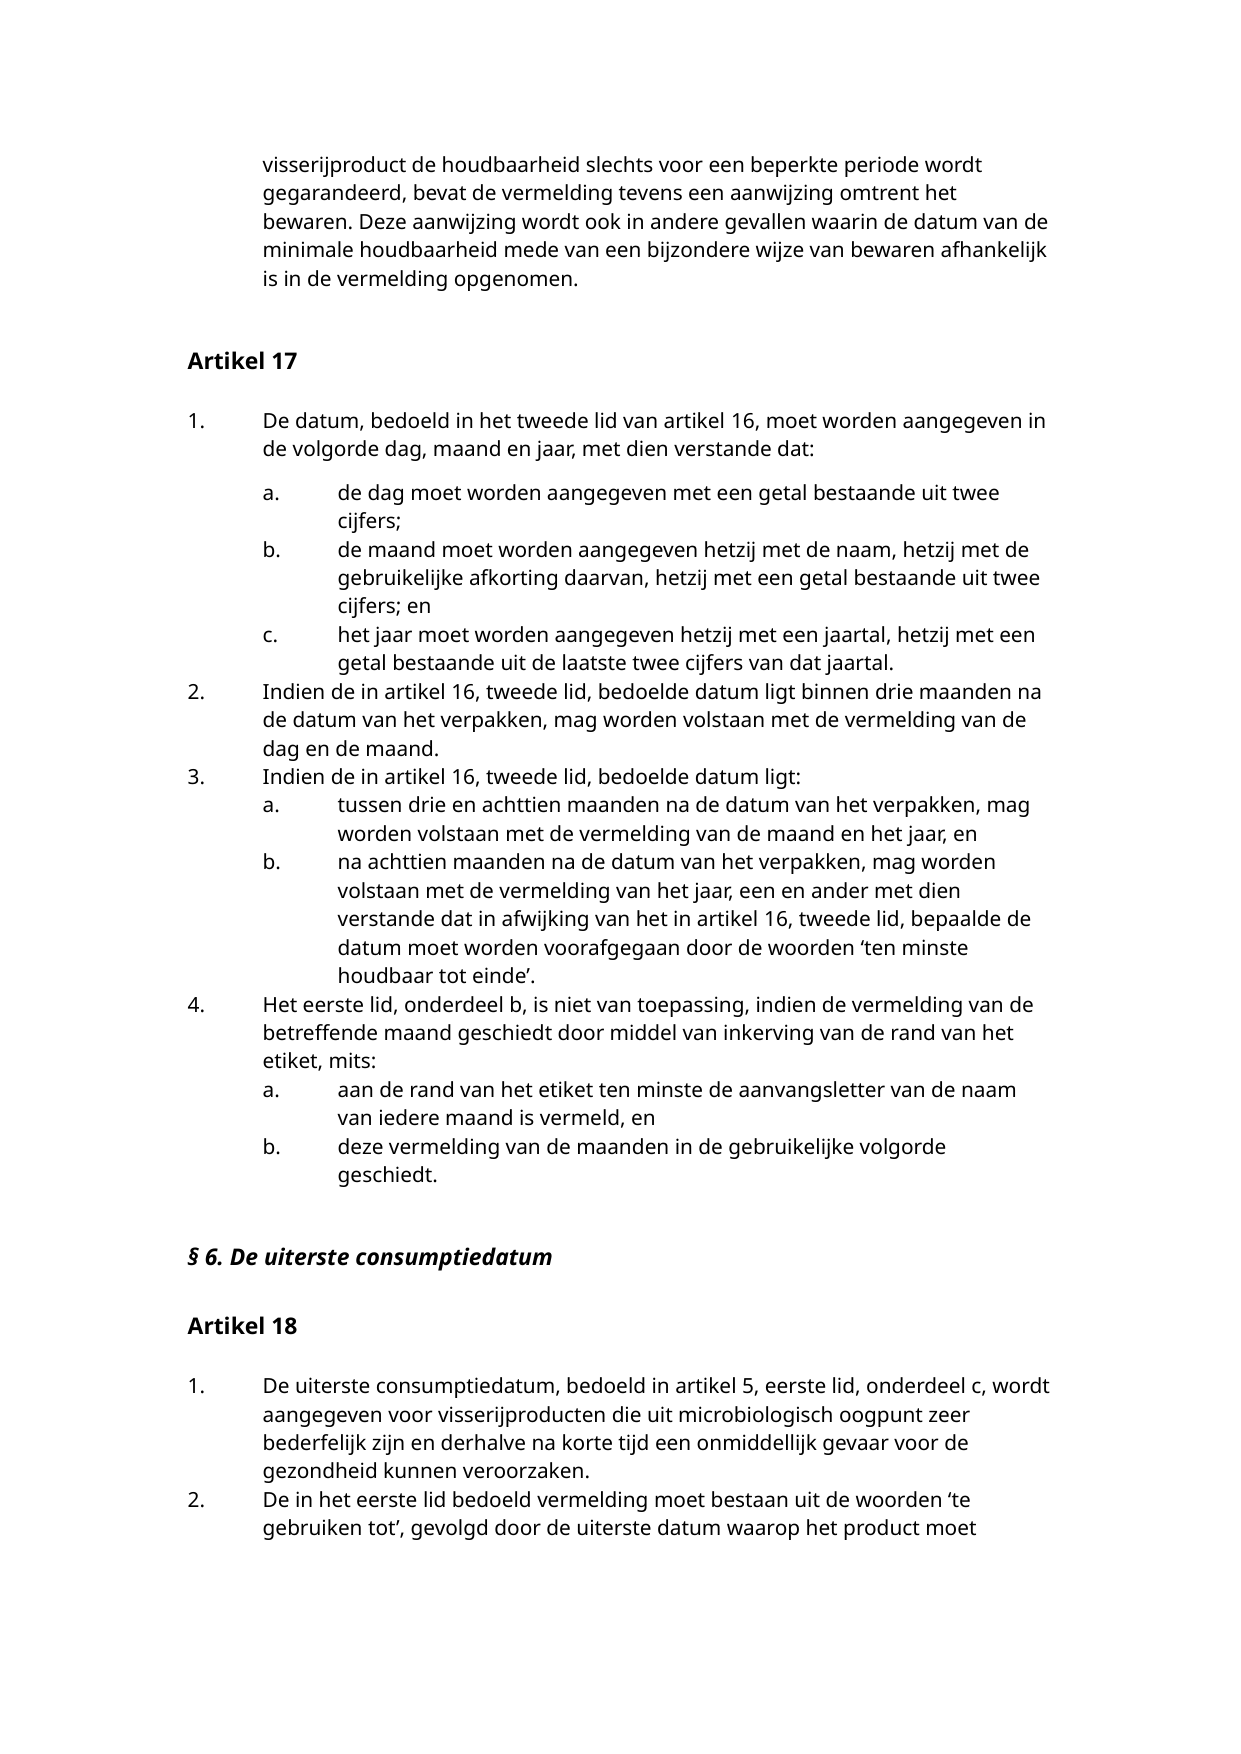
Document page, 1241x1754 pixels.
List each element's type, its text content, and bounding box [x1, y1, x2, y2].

subtitle Artikel 18 [187, 1310, 1053, 1341]
list De datum, bedoeld in het tweede lid van artikel 16, moet worden aangegeven in de volgorde dag, maand en jaar, met dien verstande dat: [187, 406, 1053, 463]
subtitle § 6. De uiterste consumptiedatum [187, 1241, 1053, 1272]
subtitle Artikel 17 [187, 345, 1053, 376]
list tussen drie en achttien maanden na de datum van het verpakken, mag worden volstaan met de vermelding van de maand en het jaar, en [262, 791, 1053, 847]
list De uiterste consumptiedatum, bedoeld in artikel 5, eerste lid, onderdeel c, wordt aangegeven voor visserijproducten die uit microbiologisch oogpunt zeer bederfelijk zijn en derhalve na korte tijd een onmiddellijk gevaar voor de gezondheid kunnen veroorzaken. [187, 1371, 1053, 1485]
list de dag moet worden aangegeven met een getal bestaande uit twee cijfers; [262, 478, 1053, 535]
list de maand moet worden aangegeven hetzij met de naam, hetzij met de gebruikelijke afkorting daarvan, hetzij met een getal bestaande uit twee cijfers; en [262, 535, 1053, 620]
list Indien de in artikel 16, tweede lid, bedoelde datum ligt binnen drie maanden na de datum van het verpakken, mag worden volstaan met de vermelding van de dag en de maand. [187, 677, 1053, 762]
list Indien de in artikel 16, tweede lid, bedoelde datum ligt: [187, 762, 1053, 791]
list De in het eerste lid bedoeld vermelding moet bestaan uit de woorden ‘te gebruiken tot’, gevolgd door de uiterste datum waarop het product moet [187, 1485, 1053, 1542]
list het jaar moet worden aangegeven hetzij met een jaartal, hetzij met een getal bestaande uit de laatste twee cijfers van dat jaartal. [262, 620, 1053, 677]
list aan de rand van het etiket ten minste de aanvangsletter van de naam van iedere maand is vermeld, en [262, 1075, 1053, 1132]
list deze vermelding van de maanden in de gebruikelijke volgorde geschiedt. [262, 1132, 1053, 1189]
list na achttien maanden na de datum van het verpakken, mag worden volstaan met de vermelding van het jaar, een en ander met dien verstande dat in afwijking van het in artikel 16, tweede lid, bepaalde de datum moet worden voorafgegaan door de woorden ‘ten minste houdbaar tot einde’. [262, 847, 1053, 990]
list visserijproduct de houdbaarheid slechts voor een beperkte periode wordt gegarandeerd, bevat de vermelding tevens een aanwijzing omtrent het bewaren. Deze aanwijzing wordt ook in andere gevallen waarin de datum van de minimale houdbaarheid mede van een bijzondere wijze van bewaren afhankelijk is in de vermelding opgenomen. [187, 150, 1053, 292]
list Het eerste lid, onderdeel b, is niet van toepassing, indien de vermelding van de betreffende maand geschiedt door middel van inkerving van de rand van het etiket, mits: [187, 990, 1053, 1075]
